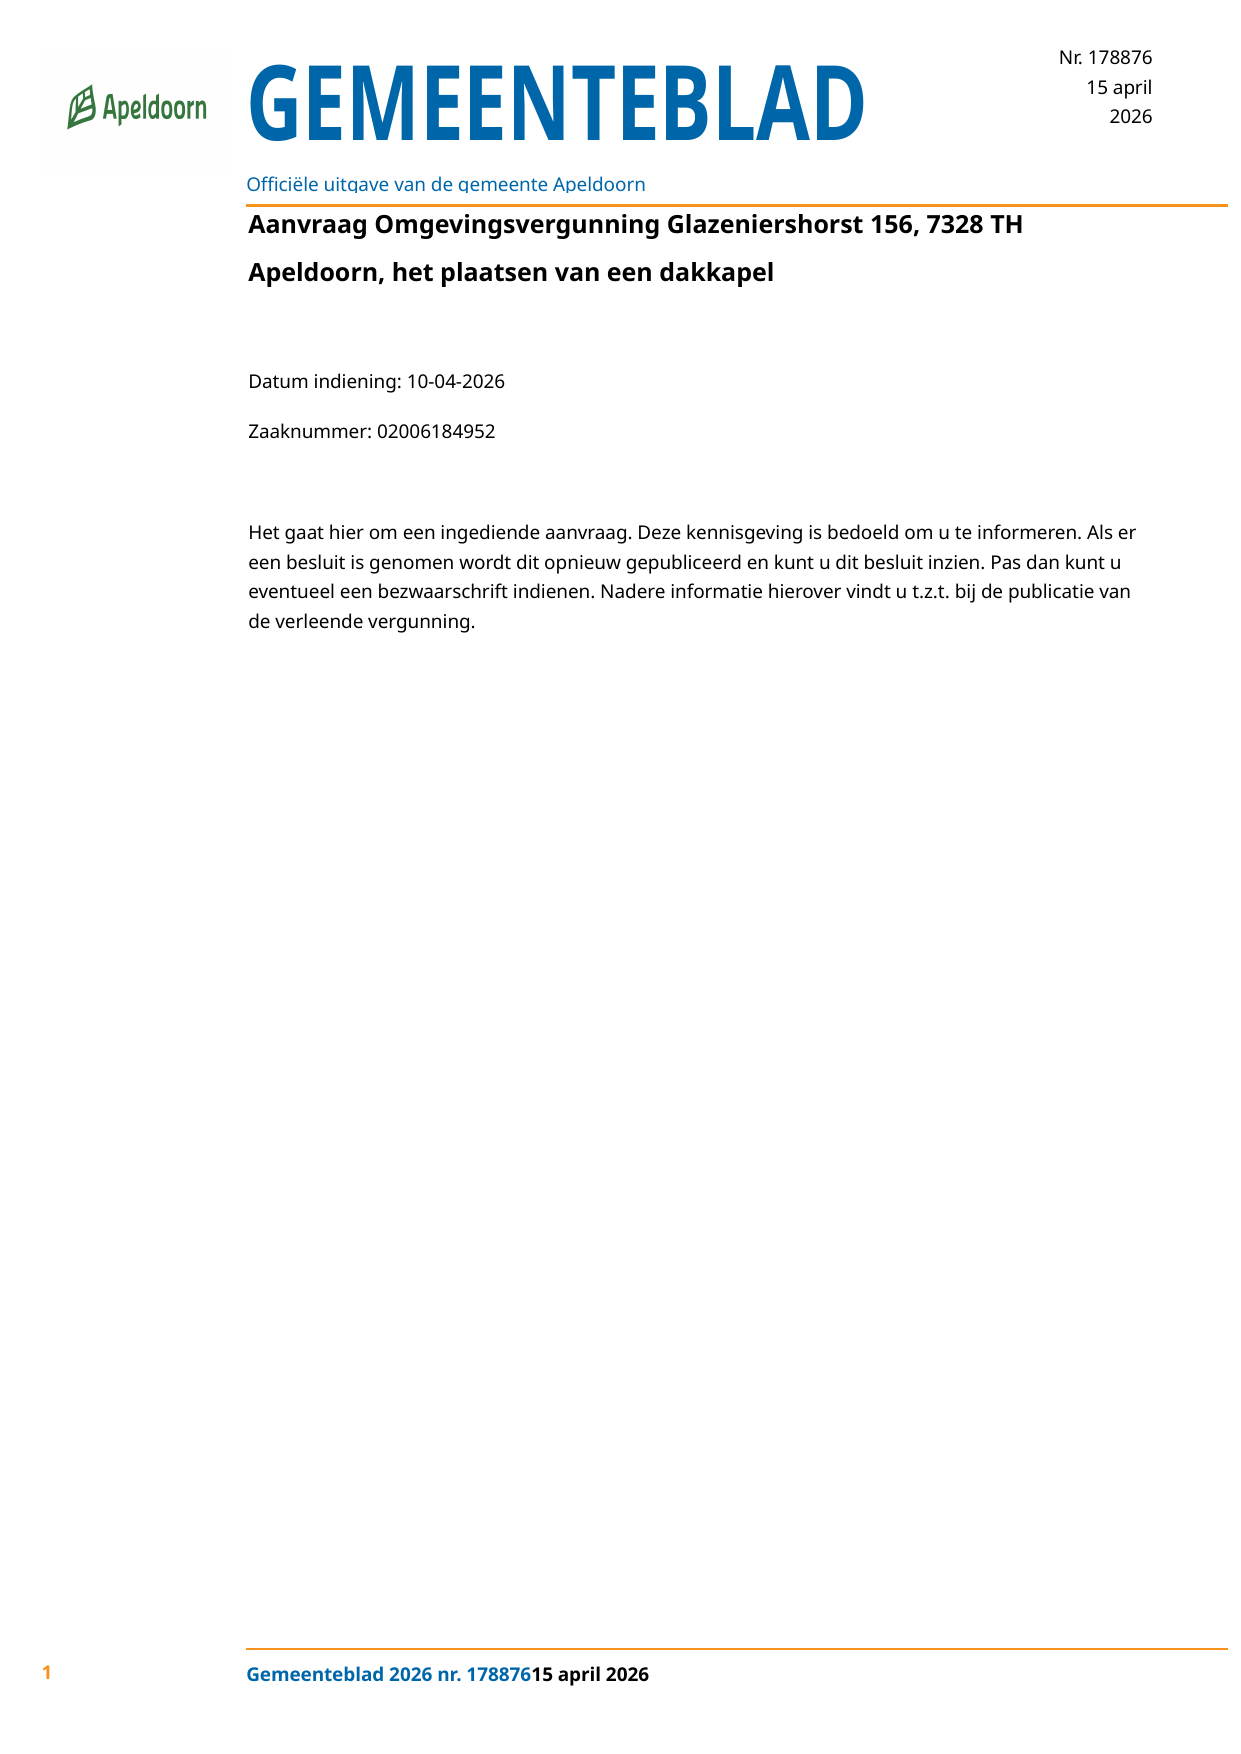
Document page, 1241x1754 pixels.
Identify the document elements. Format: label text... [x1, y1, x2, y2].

picture [41, 47, 231, 172]
text Het gaat hier om een ingediende aanvraag. Deze kennisgeving is bedoeld om u te informeren. Als er een besluit is genomen wordt dit opnieuw gepubliceerd en kunt u dit besluit inzien. Pas dan kunt u eventueel een bezwaarschrift indienen. Nadere informatie hierover vindt u t.z.t. bij de publicatie van de verleende vergunning. [248, 519, 1152, 634]
text Zaaknummer: 02006184952 [248, 419, 1152, 444]
text Datum indiening: 10-04-2026 [248, 368, 1152, 394]
text Aanvraag Omgevingsvergunning Glazeniershorst 156, 7328 TH Apeldoorn, het plaatsen van een dakkapel [248, 207, 1152, 288]
